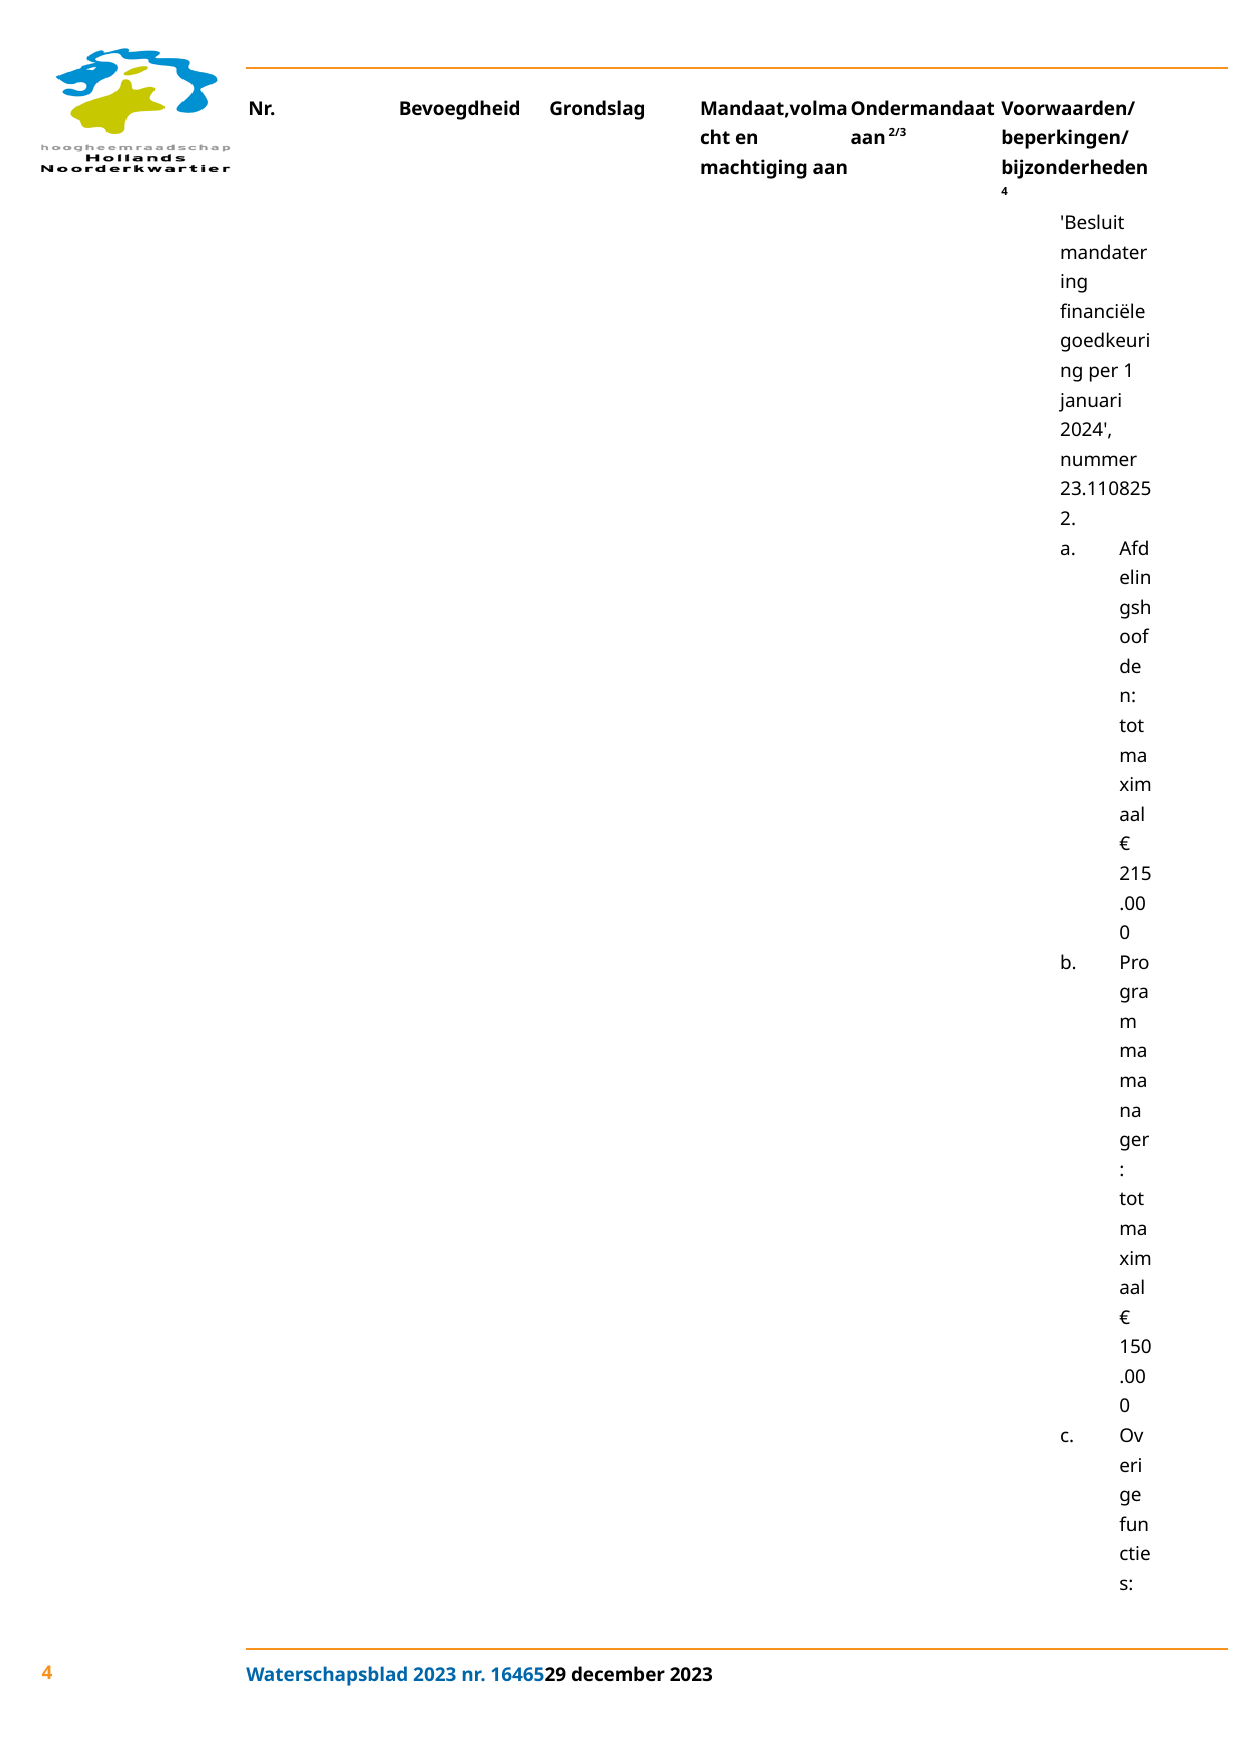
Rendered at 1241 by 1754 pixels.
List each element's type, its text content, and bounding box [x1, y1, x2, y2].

picture [41, 47, 231, 172]
table_header Voorwaarden/beperkingen/bijzonderheden 4 [1001, 95, 1152, 209]
table_header Mandaat,volmacht en machtiging aan [700, 95, 850, 209]
table_header Bevoegdheid [399, 95, 549, 209]
table_cell [850, 209, 1001, 1596]
table_cell [248, 209, 398, 1596]
table_cell [549, 209, 700, 1596]
table_header Ondermandaat aan 2/3 [850, 95, 1001, 209]
table_header Grondslag [549, 95, 700, 209]
table_header Nr. [248, 95, 398, 209]
table_cell [700, 209, 850, 1596]
table_cell [399, 209, 549, 1596]
table_cell 'Besluit mandatering financiële goedkeuring per 1 januari 2024', nummer 23.1108252. Afdelingshoofden: tot maximaal € 215.000 Programmamanager: tot maximaal € 150.000 Overige functies: [1001, 209, 1152, 1596]
